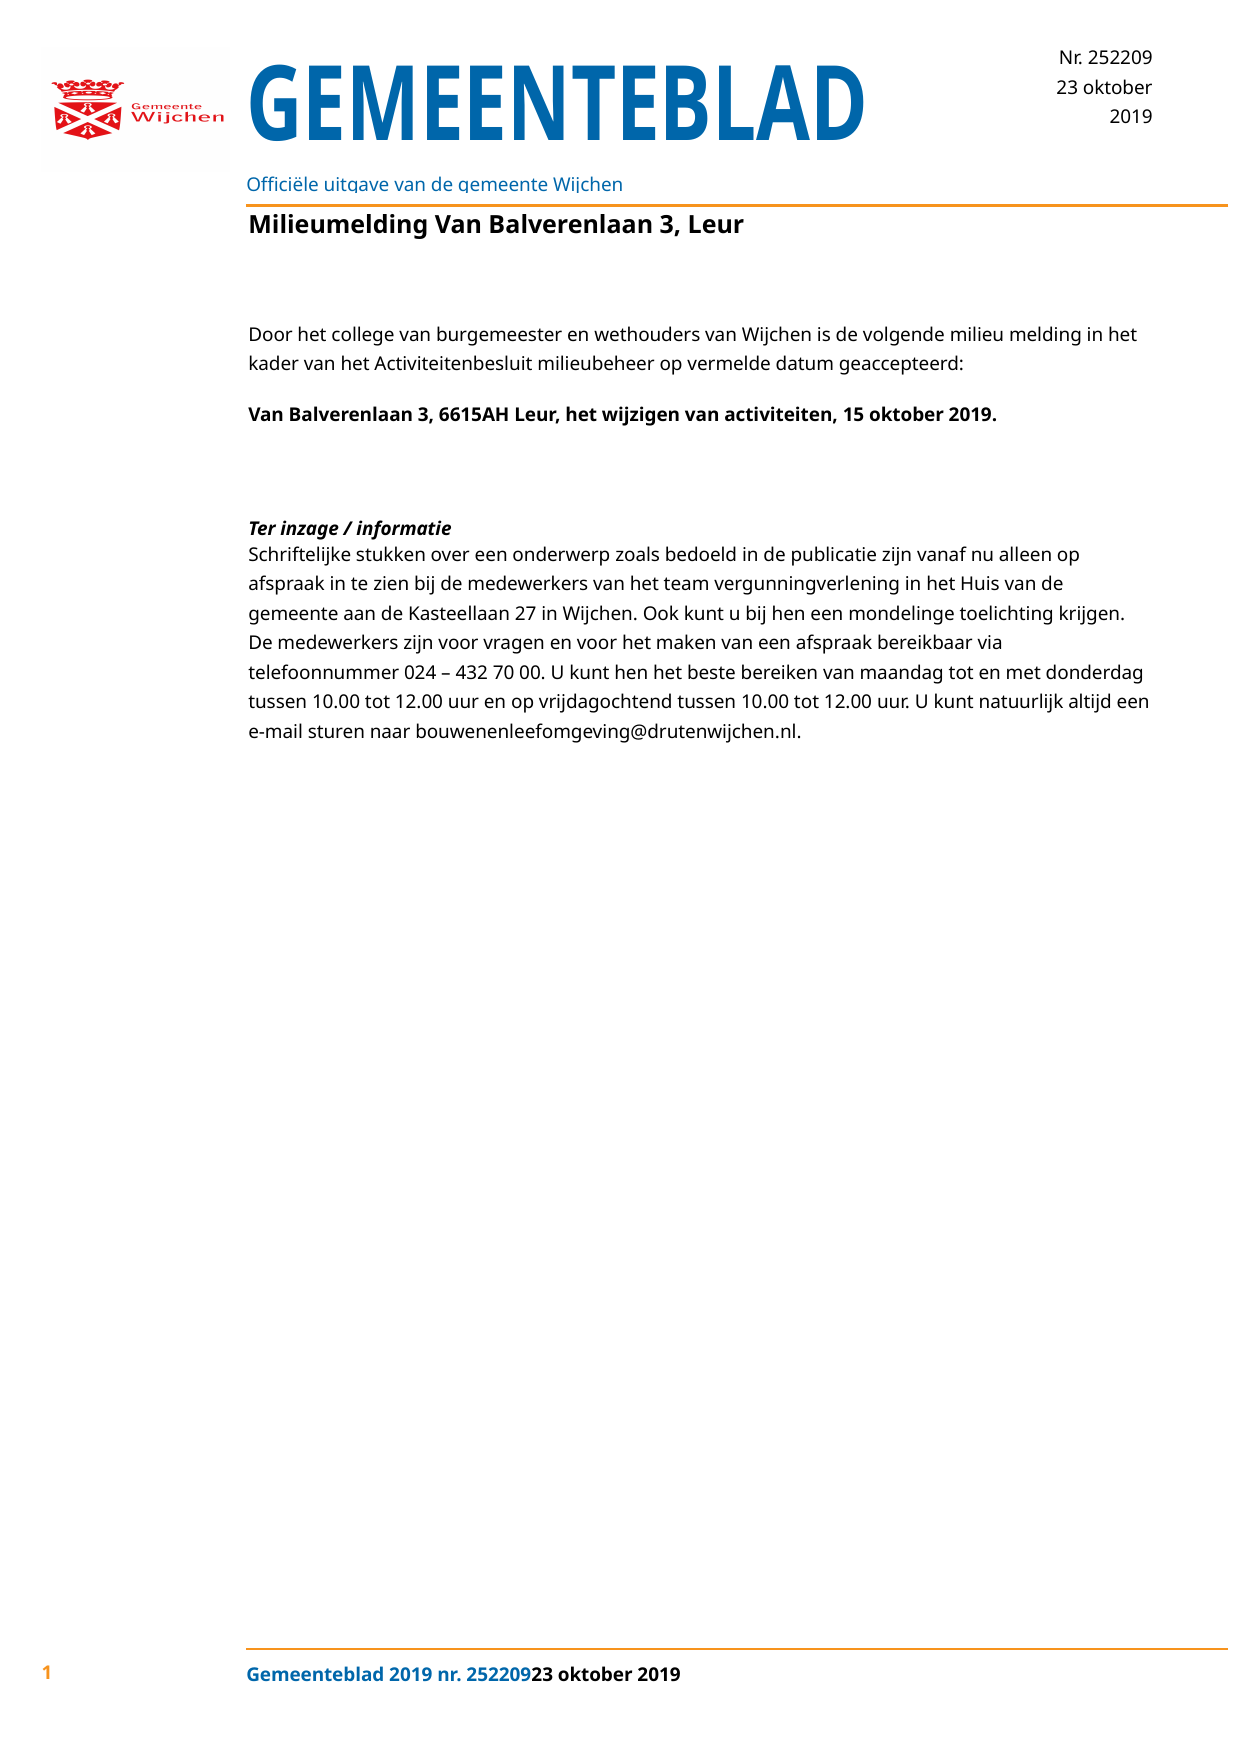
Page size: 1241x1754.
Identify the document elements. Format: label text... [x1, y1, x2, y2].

text Schriftelijke stukken over een onderwerp zoals bedoeld in de publicatie zijn vanaf nu alleen op afspraak in te zien bij de medewerkers van het team vergunningverlening in het Huis van de gemeente aan de Kasteellaan 27 in Wijchen. Ook kunt u bij hen een mondelinge toelichting krijgen. De medewerkers zijn voor vragen en voor het maken van een afspraak bereikbaar via telefoonnummer 024 – 432 70 00. U kunt hen het beste bereiken van maandag tot en met donderdag tussen 10.00 tot 12.00 uur en op vrijdagochtend tussen 10.00 tot 12.00 uur. U kunt natuurlijk altijd een e-mail sturen naar bouwenenleefomgeving@drutenwijchen.nl. [248, 541, 1152, 744]
picture [41, 47, 231, 172]
text Door het college van burgemeester en wethouders van Wijchen is de volgende milieu melding in het kader van het Activiteitenbesluit milieubeheer op vermelde datum geaccepteerd: [248, 321, 1152, 376]
text Ter inzage / informatie [248, 515, 1152, 541]
text Van Balverenlaan 3, 6615AH Leur, het wijzigen van activiteiten, 15 oktober 2019. [248, 401, 1152, 426]
text Milieumelding Van Balverenlaan 3, Leur [248, 207, 1152, 241]
